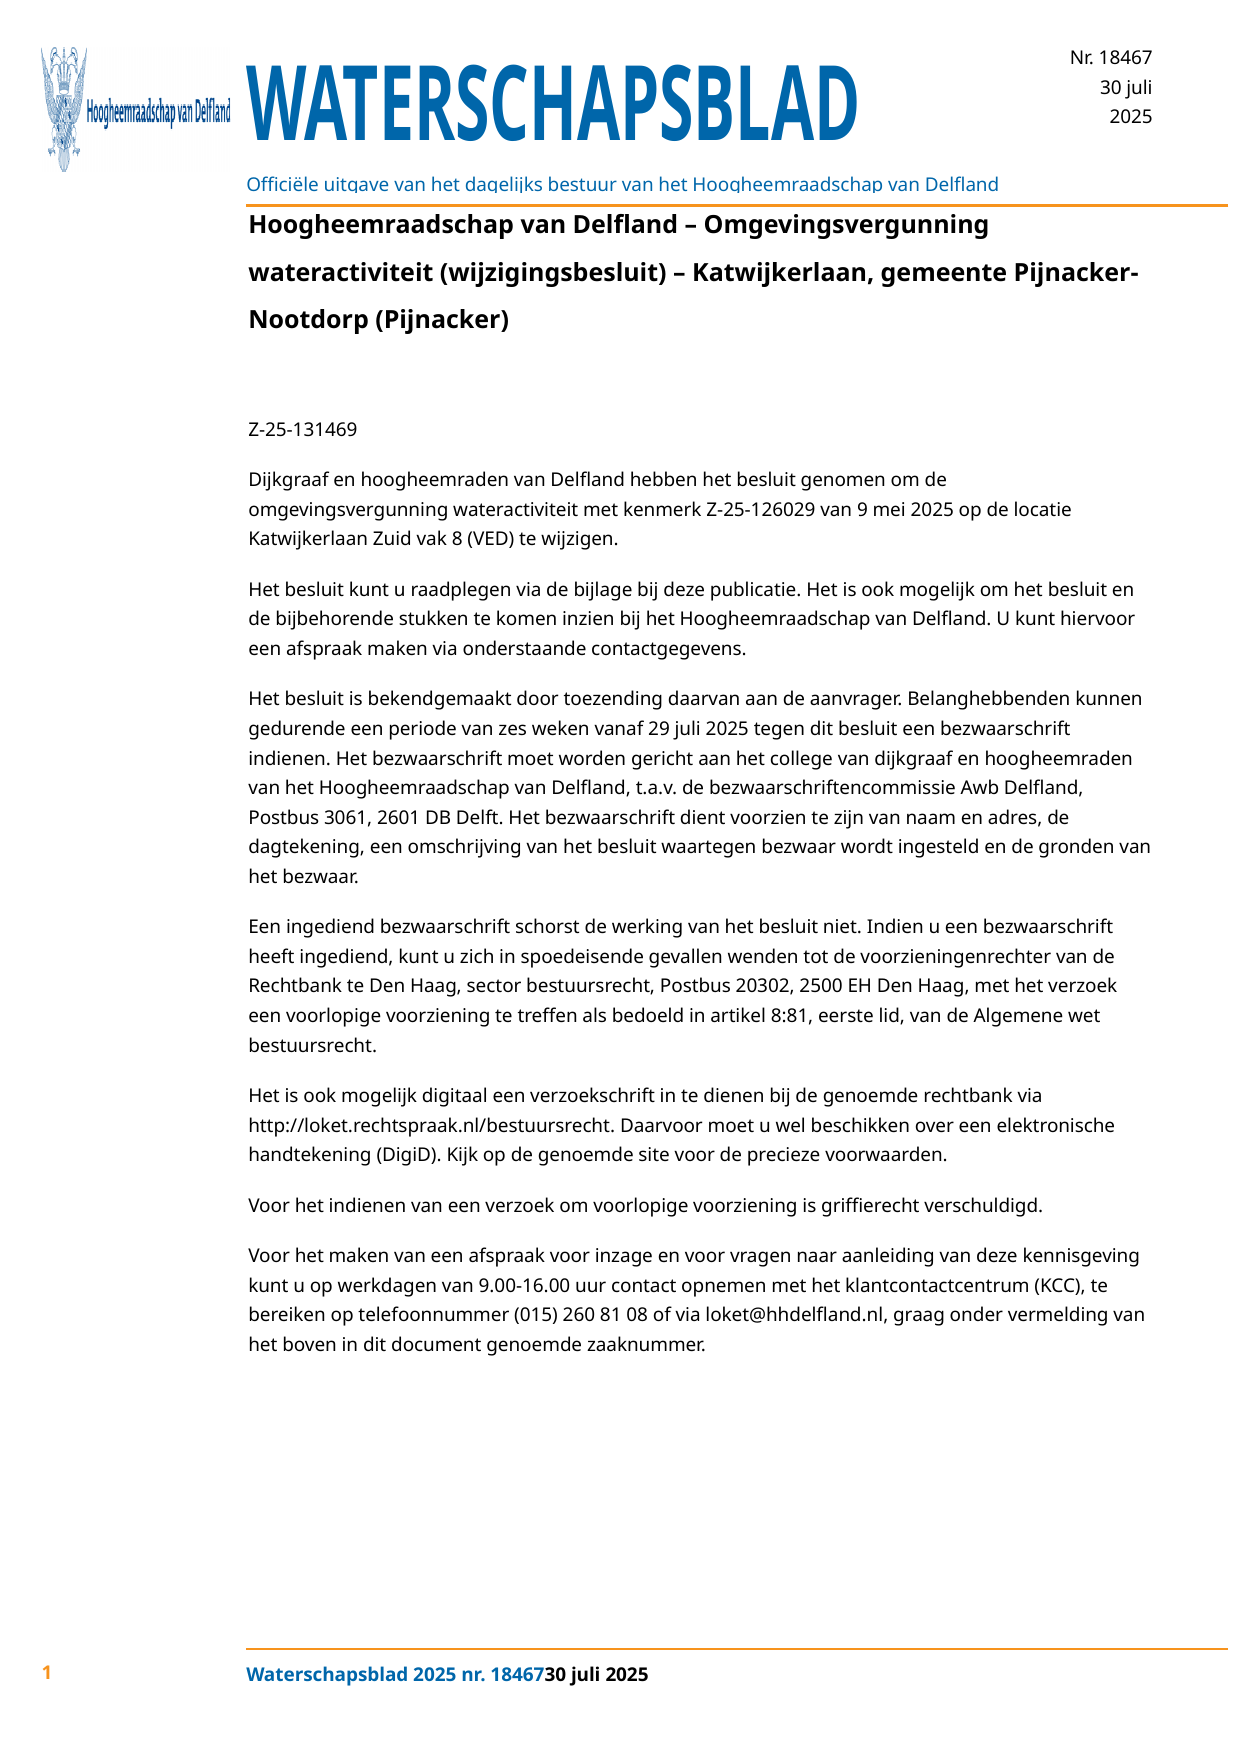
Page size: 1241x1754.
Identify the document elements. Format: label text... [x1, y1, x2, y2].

text Voor het maken van een afspraak voor inzage en voor vragen naar aanleiding van deze kennisgeving kunt u op werkdagen van 9.00-16.00 uur contact opnemen met het klantcontactcentrum (KCC), te bereiken op telefoonnummer (015) 260 81 08 of via loket@hhdelfland.nl, graag onder vermelding van het boven in dit document genoemde zaaknummer. [248, 1242, 1152, 1357]
text Een ingediend bezwaarschrift schorst de werking van het besluit niet. Indien u een bezwaarschrift heeft ingediend, kunt u zich in spoedeisende gevallen wenden tot de voorzieningenrechter van de Rechtbank te Den Haag, sector bestuursrecht, Postbus 20302, 2500 EH Den Haag, met het verzoek een voorlopige voorziening te treffen als bedoeld in artikel 8:81, eerste lid, van de Algemene wet bestuursrecht. [248, 913, 1152, 1057]
text Dijkgraaf en hoogheemraden van Delfland hebben het besluit genomen om de omgevingsvergunning wateractiviteit met kenmerk Z-25-126029 van 9 mei 2025 op de locatie Katwijkerlaan Zuid vak 8 (VED) te wijzigen. [248, 466, 1152, 551]
text Z-25-131469 [248, 416, 1152, 442]
text Voor het indienen van een verzoek om voorlopige voorziening is griffierecht verschuldigd. [248, 1192, 1152, 1217]
text Hoogheemraadschap van Delfland – Omgevingsvergunning wateractiviteit (wijzigingsbesluit) – Katwijkerlaan, gemeente Pijnacker-Nootdorp (Pijnacker) [248, 207, 1152, 336]
text Het besluit kunt u raadplegen via de bijlage bij deze publicatie. Het is ook mogelijk om het besluit en de bijbehorende stukken te komen inzien bij het Hoogheemraadschap van Delfland. U kunt hiervoor een afspraak maken via onderstaande contactgegevens. [248, 576, 1152, 661]
picture [41, 47, 231, 172]
text Het is ook mogelijk digitaal een verzoekschrift in te dienen bij de genoemde rechtbank via http://loket.rechtspraak.nl/bestuursrecht. Daarvoor moet u wel beschikken over een elektronische handtekening (DigiD). Kijk op de genoemde site voor de precieze voorwaarden. [248, 1082, 1152, 1167]
text Het besluit is bekendgemaakt door toezending daarvan aan de aanvrager. Belanghebbenden kunnen gedurende een periode van zes weken vanaf 29 juli 2025 tegen dit besluit een bezwaarschrift indienen. Het bezwaarschrift moet worden gericht aan het college van dijkgraaf en hoogheemraden van het Hoogheemraadschap van Delfland, t.a.v. de bezwaarschriftencommissie Awb Delfland, Postbus 3061, 2601 DB Delft. Het bezwaarschrift dient voorzien te zijn van naam en adres, de dagtekening, een omschrijving van het besluit waartegen bezwaar wordt ingesteld en de gronden van het bezwaar. [248, 686, 1152, 889]
